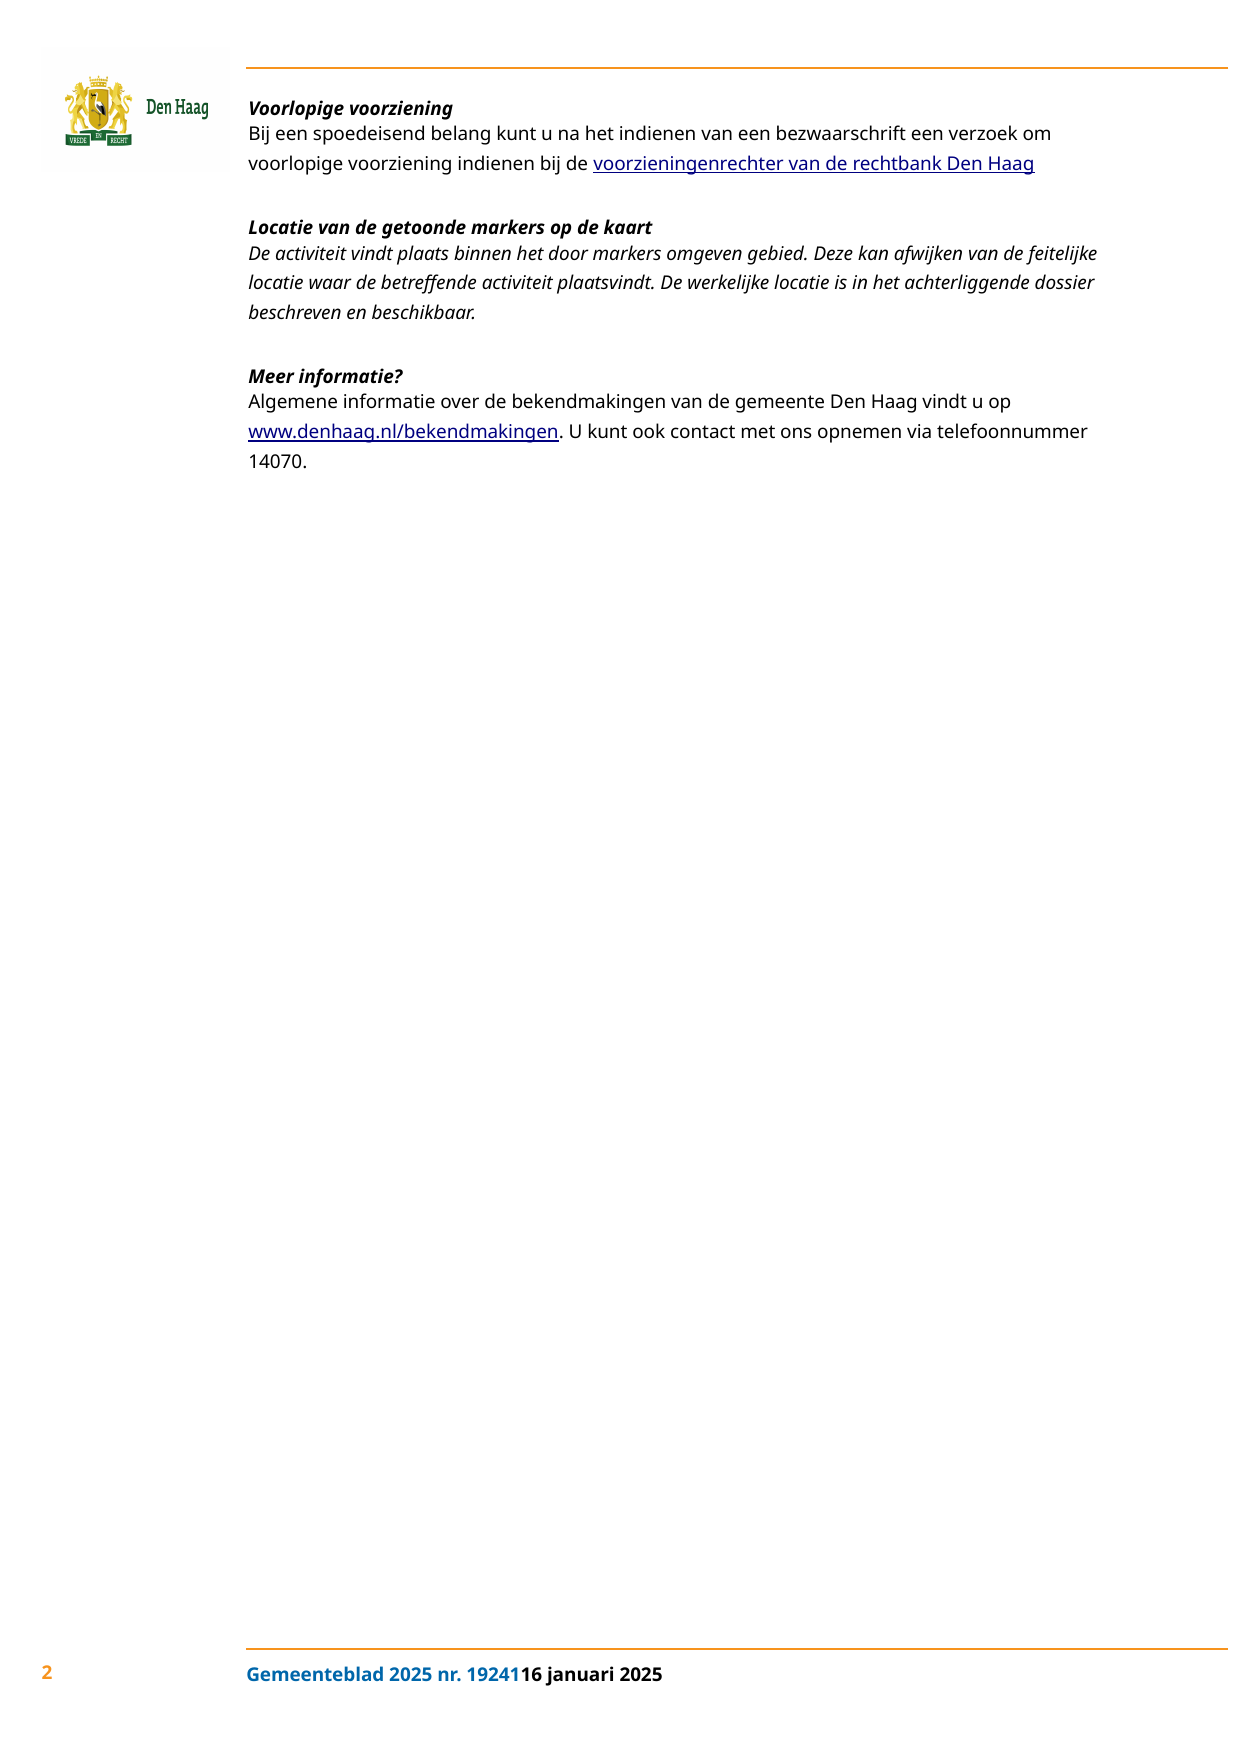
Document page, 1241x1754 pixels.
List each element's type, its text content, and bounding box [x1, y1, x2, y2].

text De activiteit vindt plaats binnen het door markers omgeven gebied. Deze kan afwijken van de feitelijke locatie waar de betreffende activiteit plaatsvindt. De werkelijke locatie is in het achterliggende dossier beschreven en beschikbaar. [248, 240, 1152, 325]
picture [41, 47, 231, 172]
text Voorlopige voorziening [248, 95, 1152, 121]
text Meer informatie? [248, 363, 1152, 389]
text Algemene informatie over de bekendmakingen van de gemeente Den Haag vindt u op www.denhaag.nl/bekendmakingen. U kunt ook contact met ons opnemen via telefoonnummer 14070. [248, 389, 1152, 473]
text Locatie van de getoonde markers op de kaart [248, 214, 1152, 240]
text Bij een spoedeisend belang kunt u na het indienen van een bezwaarschrift een verzoek om voorlopige voorziening indienen bij de voorzieningenrechter van de rechtbank Den Haag [248, 121, 1152, 176]
